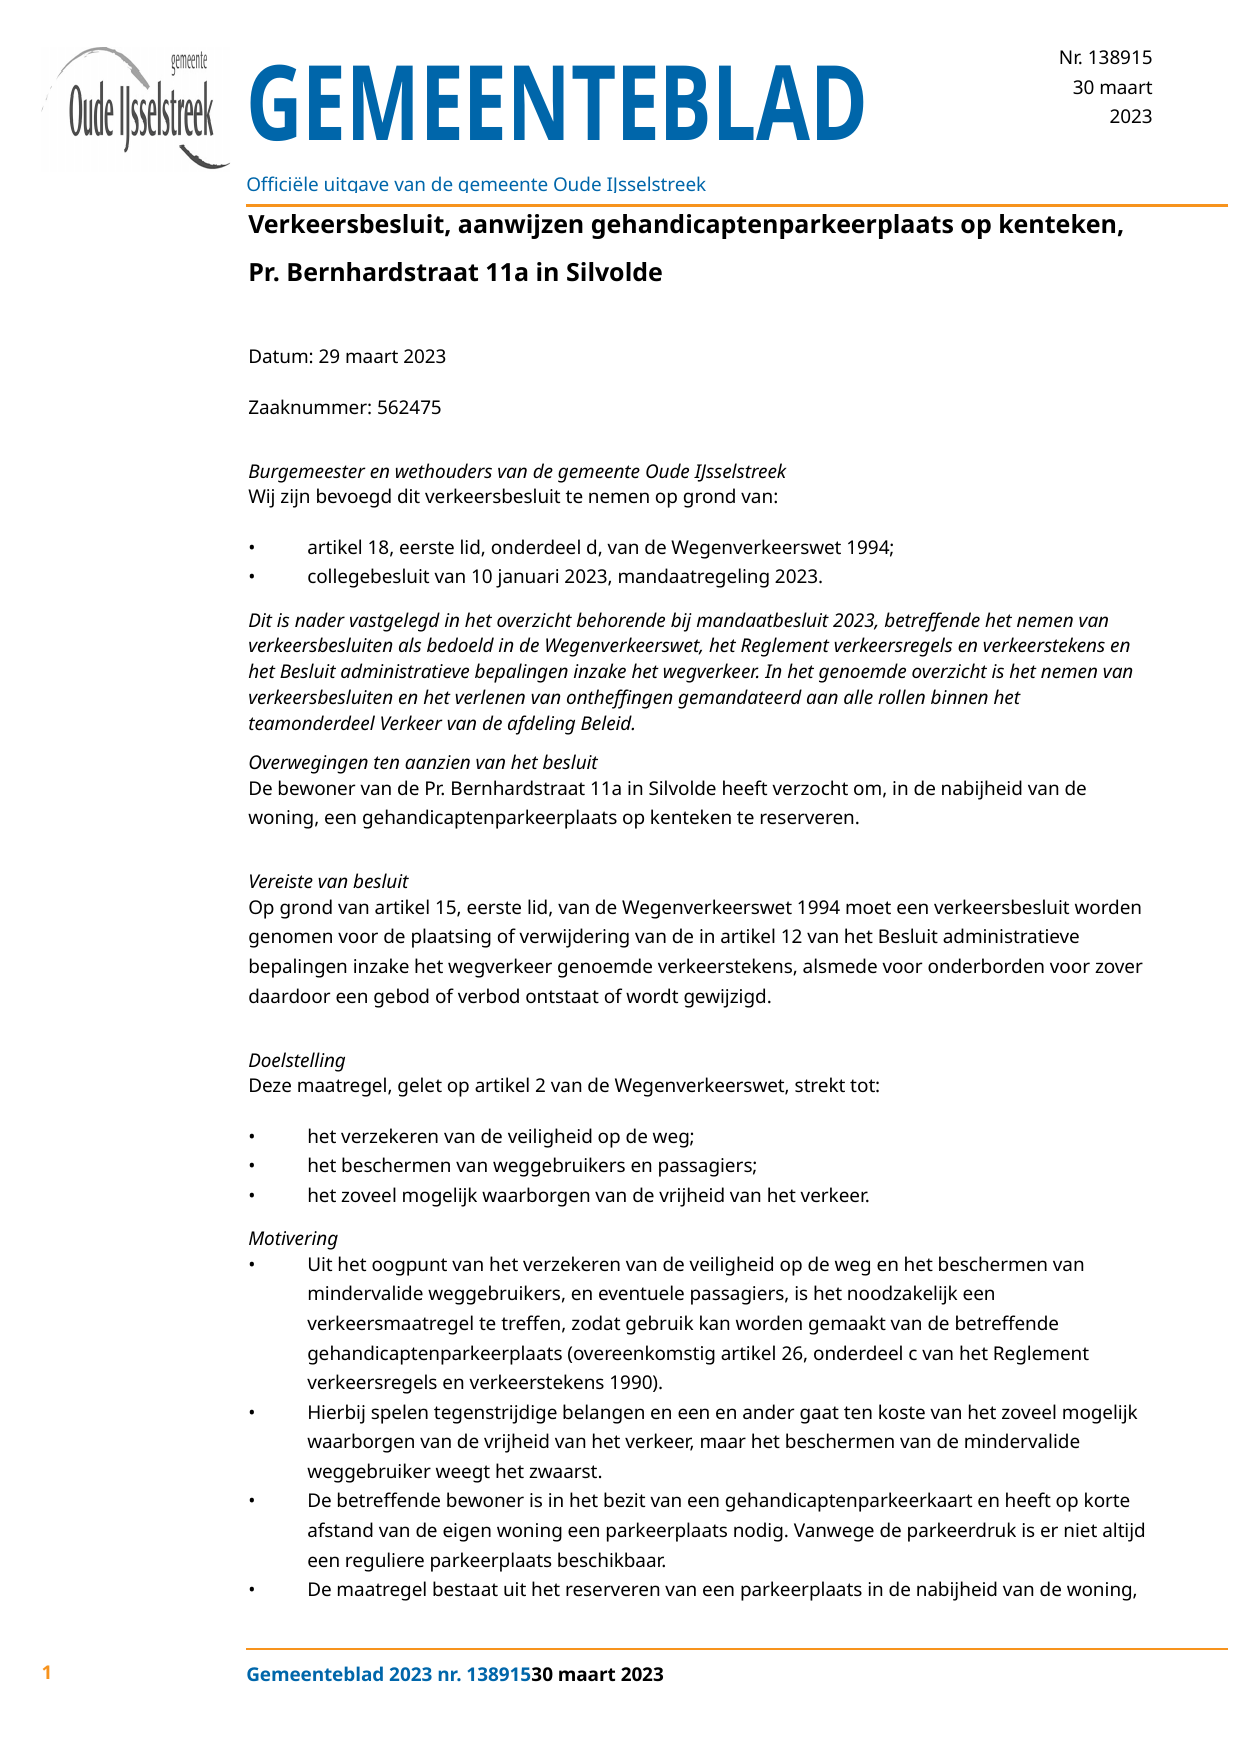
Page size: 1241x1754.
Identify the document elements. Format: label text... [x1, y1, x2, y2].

text Dit is nader vastgelegd in het overzicht behorende bij mandaatbesluit 2023, betreffende het nemen van verkeersbesluiten als bedoeld in de Wegenverkeerswet, het Reglement verkeersregels en verkeerstekens en het Besluit administratieve bepalingen inzake het wegverkeer. In het genoemde overzicht is het nemen van verkeersbesluiten en het verlenen van ontheffingen gemandateerd aan alle rollen binnen het teamonderdeel Verkeer van de afdeling Beleid. [248, 607, 1152, 736]
list collegebesluit van 10 januari 2023, mandaatregeling 2023. [248, 564, 1152, 589]
list artikel 18, eerste lid, onderdeel d, van de Wegenverkeerswet 1994; [248, 534, 1152, 560]
text Wij zijn bevoegd dit verkeersbesluit te nemen op grond van: [248, 484, 1152, 509]
list Uit het oogpunt van het verzekeren van de veiligheid op de weg en het beschermen van mindervalide weggebruikers, en eventuele passagiers, is het noodzakelijk een verkeersmaatregel te treffen, zodat gebruik kan worden gemaakt van de betreffende gehandicaptenparkeerplaats (overeenkomstig artikel 26, onderdeel c van het Reglement verkeersregels en verkeerstekens 1990). [248, 1251, 1152, 1395]
text Verkeersbesluit, aanwijzen gehandicaptenparkeerplaats op kenteken, Pr. Bernhardstraat 11a in Silvolde [248, 207, 1152, 288]
text De bewoner van de Pr. Bernhardstraat 11a in Silvolde heeft verzocht om, in de nabijheid van de woning, een gehandicaptenparkeerplaats op kenteken te reserveren. [248, 775, 1152, 830]
list De maatregel bestaat uit het reserveren van een parkeerplaats in de nabijheid van de woning, [248, 1576, 1152, 1602]
list De betreffende bewoner is in het bezit van een gehandicaptenparkeerkaart en heeft op korte afstand van de eigen woning een parkeerplaats nodig. Vanwege de parkeerdruk is er niet altijd een reguliere parkeerplaats beschikbaar. [248, 1488, 1152, 1572]
list het beschermen van weggebruikers en passagiers; [248, 1152, 1152, 1178]
list het verzekeren van de veiligheid op de weg; [248, 1123, 1152, 1149]
text Datum: 29 maart 2023 [248, 344, 1152, 369]
text Zaaknummer: 562475 [248, 394, 1152, 420]
list Hierbij spelen tegenstrijdige belangen en een en ander gaat ten koste van het zoveel mogelijk waarborgen van de vrijheid van het verkeer, maar het beschermen van de mindervalide weggebruiker weegt het zwaarst. [248, 1399, 1152, 1484]
text Deze maatregel, gelet op artikel 2 van de Wegenverkeerswet, strekt tot: [248, 1072, 1152, 1098]
text Burgemeester en wethouders van de gemeente Oude IJsselstreek [248, 458, 1152, 484]
text Motivering [248, 1225, 1152, 1251]
text Op grond van artikel 15, eerste lid, van de Wegenverkeerswet 1994 moet een verkeersbesluit worden genomen voor de plaatsing of verwijdering van de in artikel 12 van het Besluit administratieve bepalingen inzake het wegverkeer genoemde verkeerstekens, alsmede voor onderborden voor zover daardoor een gebod of verbod ontstaat of wordt gewijzigd. [248, 894, 1152, 1008]
list het zoveel mogelijk waarborgen van de vrijheid van het verkeer. [248, 1182, 1152, 1208]
text Overwegingen ten aanzien van het besluit [248, 749, 1152, 775]
text Doelstelling [248, 1047, 1152, 1072]
text Vereiste van besluit [248, 868, 1152, 894]
picture [41, 47, 231, 172]
